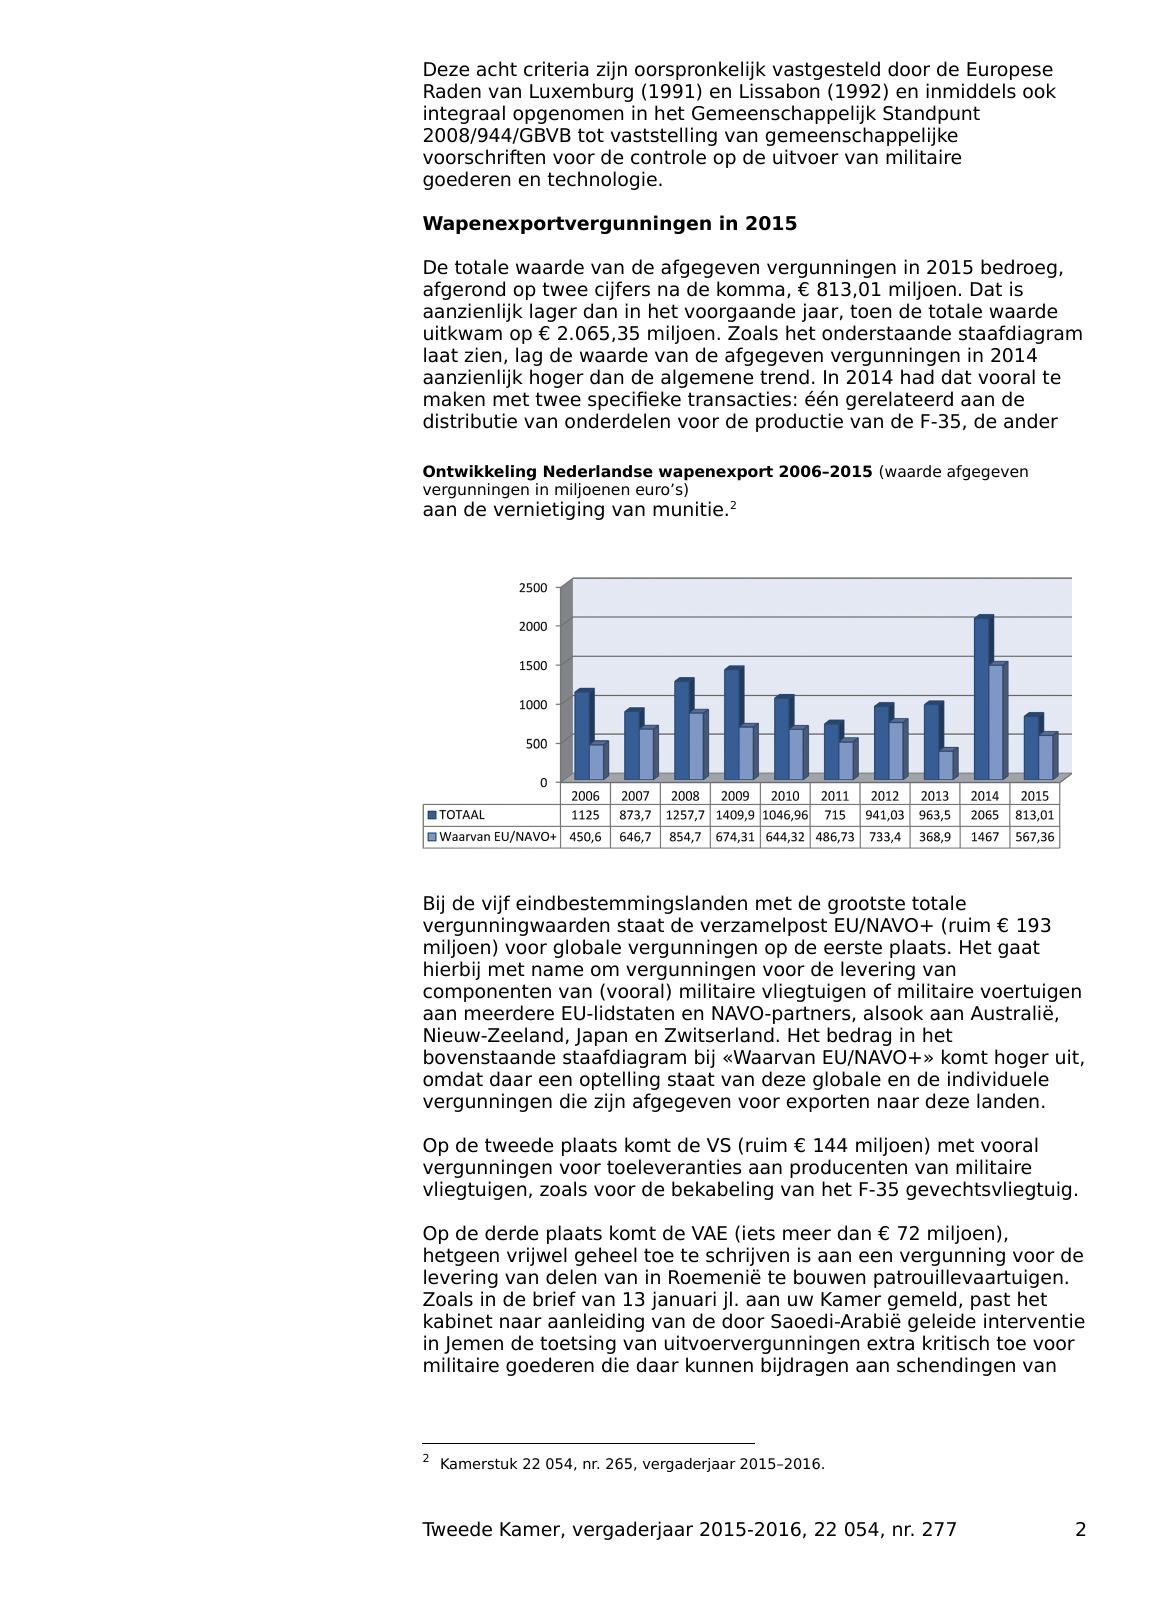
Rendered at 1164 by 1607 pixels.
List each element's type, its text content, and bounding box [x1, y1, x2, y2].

subtitle Wapenexportvergunningen in 2015 [422, 213, 1087, 235]
text Kamerstuk 22 054, nr. 265, vergaderjaar 2015–2016. [422, 1452, 1087, 1474]
text goederen en technologie. [422, 169, 1087, 191]
text Op de derde plaats komt de VAE (iets meer dan € 72 miljoen), hetgeen vrijwel geheel toe te schrijven is aan een vergunning voor de levering van delen van in Roemenië te bouwen patrouillevaartuigen. Zoals in de brief van 13 januari jl. aan uw Kamer gemeld, past het kabinet naar aanleiding van de door Saoedi-Arabië geleide interventie in Jemen de toetsing van uitvoervergunningen extra kritisch toe voor militaire goederen die daar kunnen bijdragen aan schendingen van [422, 1223, 1087, 1377]
text Deze acht criteria zijn oorspronkelijk vastgesteld door de Europese Raden van Luxemburg (1991) en Lissabon (1992) en inmiddels ook integraal opgenomen in het Gemeenschappelijk Standpunt 2008/944/GBVB tot vaststelling van gemeenschappelijke voorschriften voor de controle op de uitvoer van militaire [422, 59, 1087, 169]
text De totale waarde van de afgegeven vergunningen in 2015 bedroeg, afgerond op twee cijfers na de komma, € 813,01 miljoen. Dat is aanzienlijk lager dan in het voorgaande jaar, toen de totale waarde uitkwam op € 2.065,35 miljoen. Zoals het onderstaande staafdiagram laat zien, lag de waarde van de afgegeven vergunningen in 2014 aanzienlijk hoger dan de algemene trend. In 2014 had dat vooral te maken met twee specifieke transacties: één gerelateerd aan de distributie van onderdelen voor de productie van de F-35, de ander aan de vernietiging van munitie. [422, 257, 1087, 521]
text Op de tweede plaats komt de VS (ruim € 144 miljoen) met vooral vergunningen voor toeleveranties aan producenten van militaire vliegtuigen, zoals voor de bekabeling van het F-35 gevechtsvliegtuig. [422, 1135, 1087, 1201]
picture [422, 577, 1072, 849]
text Bij de vijf eindbestemmingslanden met de grootste totale vergunningwaarden staat de verzamelpost EU/NAVO+ (ruim € 193 miljoen) voor globale vergunningen op de eerste plaats. Het gaat hierbij met name om vergunningen voor de levering van componenten van (vooral) militaire vliegtuigen of militaire voertuigen aan meerdere EU-lidstaten en NAVO-partners, alsook aan Australië, Nieuw-Zeeland, Japan en Zwitserland. Het bedrag in het bovenstaande staafdiagram bij «Waarvan EU/NAVO+» komt hoger uit, omdat daar een optelling staat van deze globale en de individuele vergunningen die zijn afgegeven voor exporten naar deze landen. [422, 893, 1087, 1113]
text Ontwikkeling Nederlandse wapenexport 2006–2015 (waarde afgegeven vergunningen in miljoenen euro’s) [422, 463, 1072, 499]
